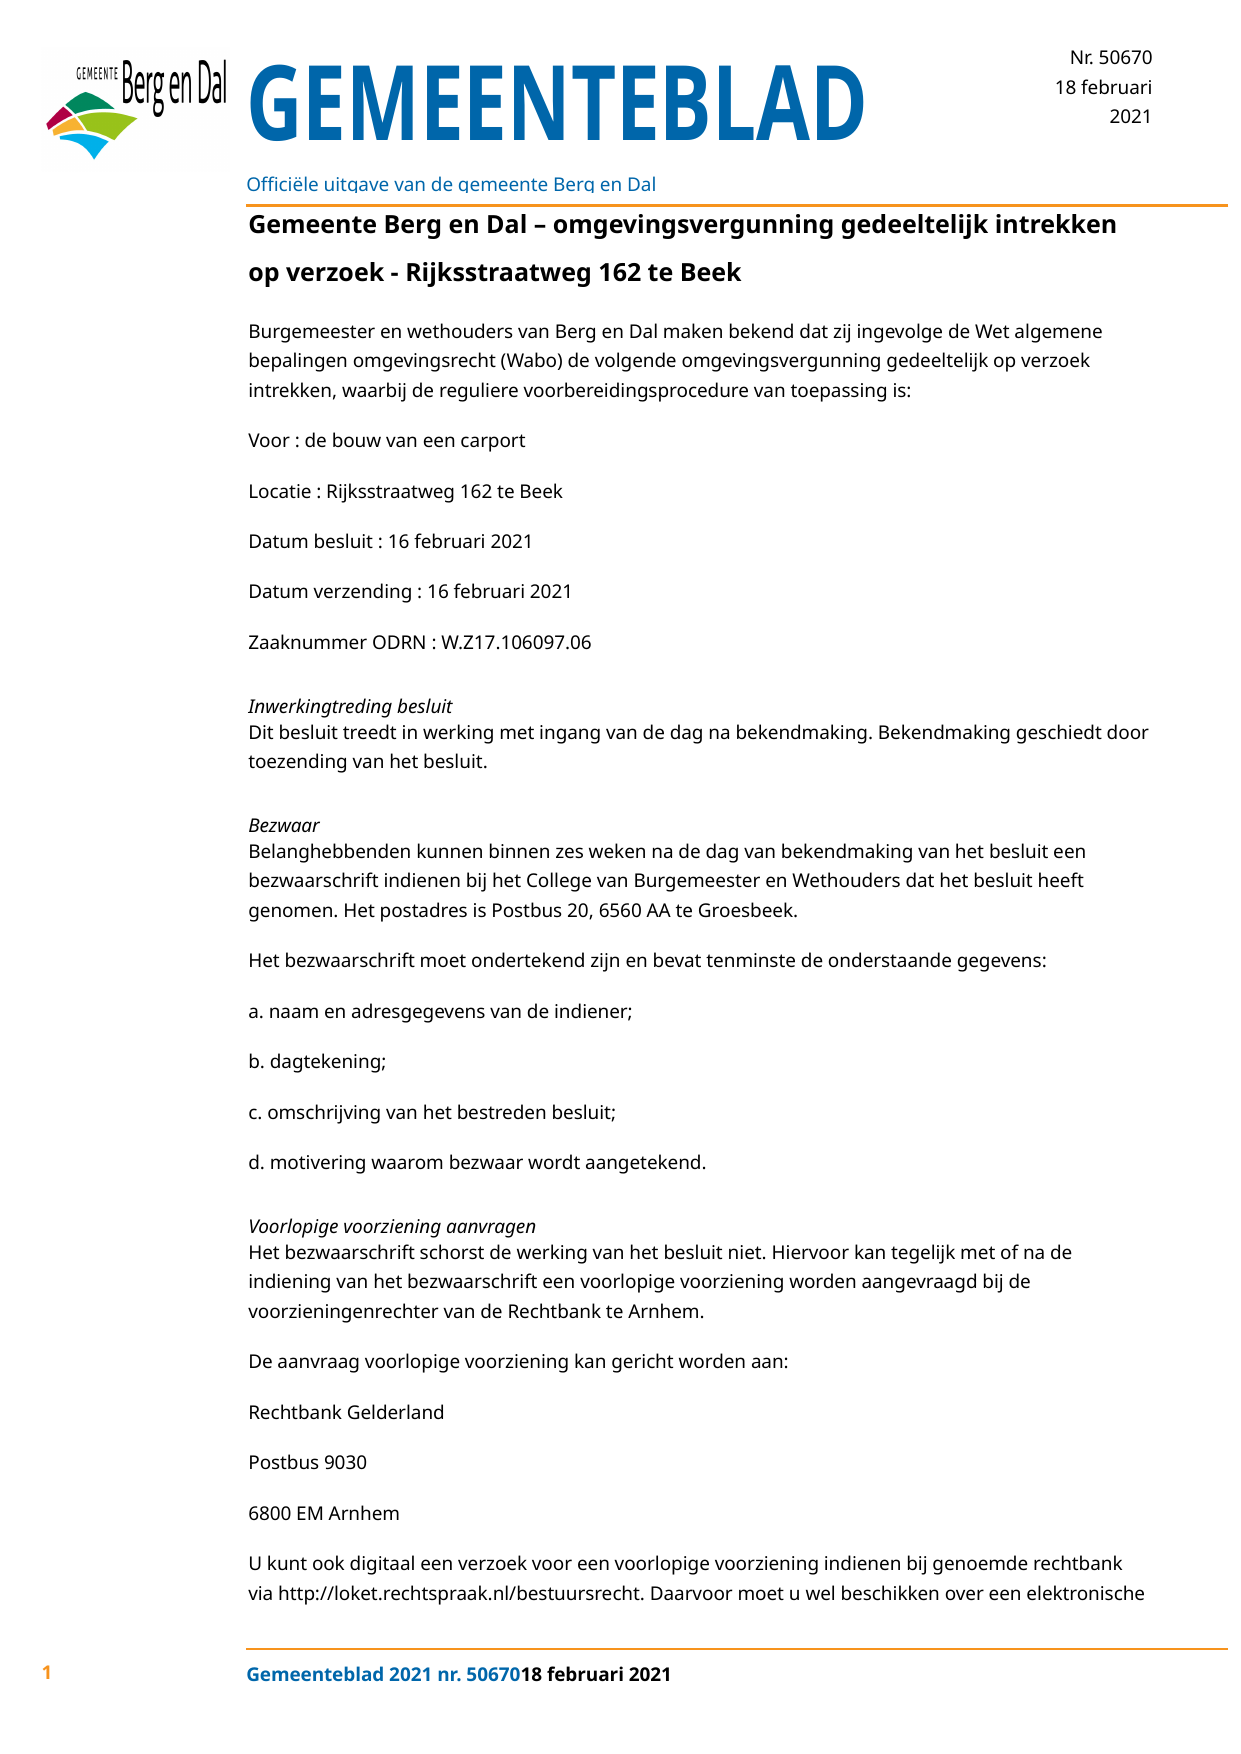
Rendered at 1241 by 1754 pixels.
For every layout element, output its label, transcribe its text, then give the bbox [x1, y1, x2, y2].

text Rechtbank Gelderland [248, 1399, 1152, 1425]
text c. omschrijving van het bestreden besluit; [248, 1099, 1152, 1125]
text Gemeente Berg en Dal – omgevingsvergunning gedeeltelijk intrekken op verzoek - Rijksstraatweg 162 te Beek [248, 207, 1152, 288]
text Voorlopige voorziening aanvragen [248, 1213, 1152, 1239]
text b. dagtekening; [248, 1048, 1152, 1074]
text Belanghebbenden kunnen binnen zes weken na de dag van bekendmaking van het besluit een bezwaarschrift indienen bij het College van Burgemeester en Wethouders dat het besluit heeft genomen. Het postadres is Postbus 20, 6560 AA te Groesbeek. [248, 838, 1152, 923]
text Postbus 9030 [248, 1449, 1152, 1475]
text Datum besluit : 16 februari 2021 [248, 528, 1152, 554]
text Voor : de bouw van een carport [248, 427, 1152, 453]
picture [41, 47, 231, 172]
text De aanvraag voorlopige voorziening kan gericht worden aan: [248, 1349, 1152, 1374]
text Burgemeester en wethouders van Berg en Dal maken bekend dat zij ingevolge de Wet algemene bepalingen omgevingsrecht (Wabo) de volgende omgevingsvergunning gedeeltelijk op verzoek intrekken, waarbij de reguliere voorbereidingsprocedure van toepassing is: [248, 318, 1152, 403]
text Het bezwaarschrift moet ondertekend zijn en bevat tenminste de onderstaande gegevens: [248, 948, 1152, 973]
text Bezwaar [248, 812, 1152, 838]
text 6800 EM Arnhem [248, 1500, 1152, 1526]
text a. naam en adresgegevens van de indiener; [248, 998, 1152, 1024]
text U kunt ook digitaal een verzoek voor een voorlopige voorziening indienen bij genoemde rechtbank via http://loket.rechtspraak.nl/bestuursrecht. Daarvoor moet u wel beschikken over een elektronische [248, 1550, 1152, 1606]
text Datum verzending : 16 februari 2021 [248, 579, 1152, 604]
text Inwerkingtreding besluit [248, 693, 1152, 719]
text Dit besluit treedt in werking met ingang van de dag na bekendmaking. Bekendmaking geschiedt door toezending van het besluit. [248, 719, 1152, 774]
text Locatie : Rijksstraatweg 162 te Beek [248, 478, 1152, 504]
text d. motivering waarom bezwaar wordt aangetekend. [248, 1149, 1152, 1175]
text Het bezwaarschrift schorst de werking van het besluit niet. Hiervoor kan tegelijk met of na de indiening van het bezwaarschrift een voorlopige voorziening worden aangevraagd bij de voorzieningenrechter van de Rechtbank te Arnhem. [248, 1239, 1152, 1324]
text Zaaknummer ODRN : W.Z17.106097.06 [248, 629, 1152, 655]
